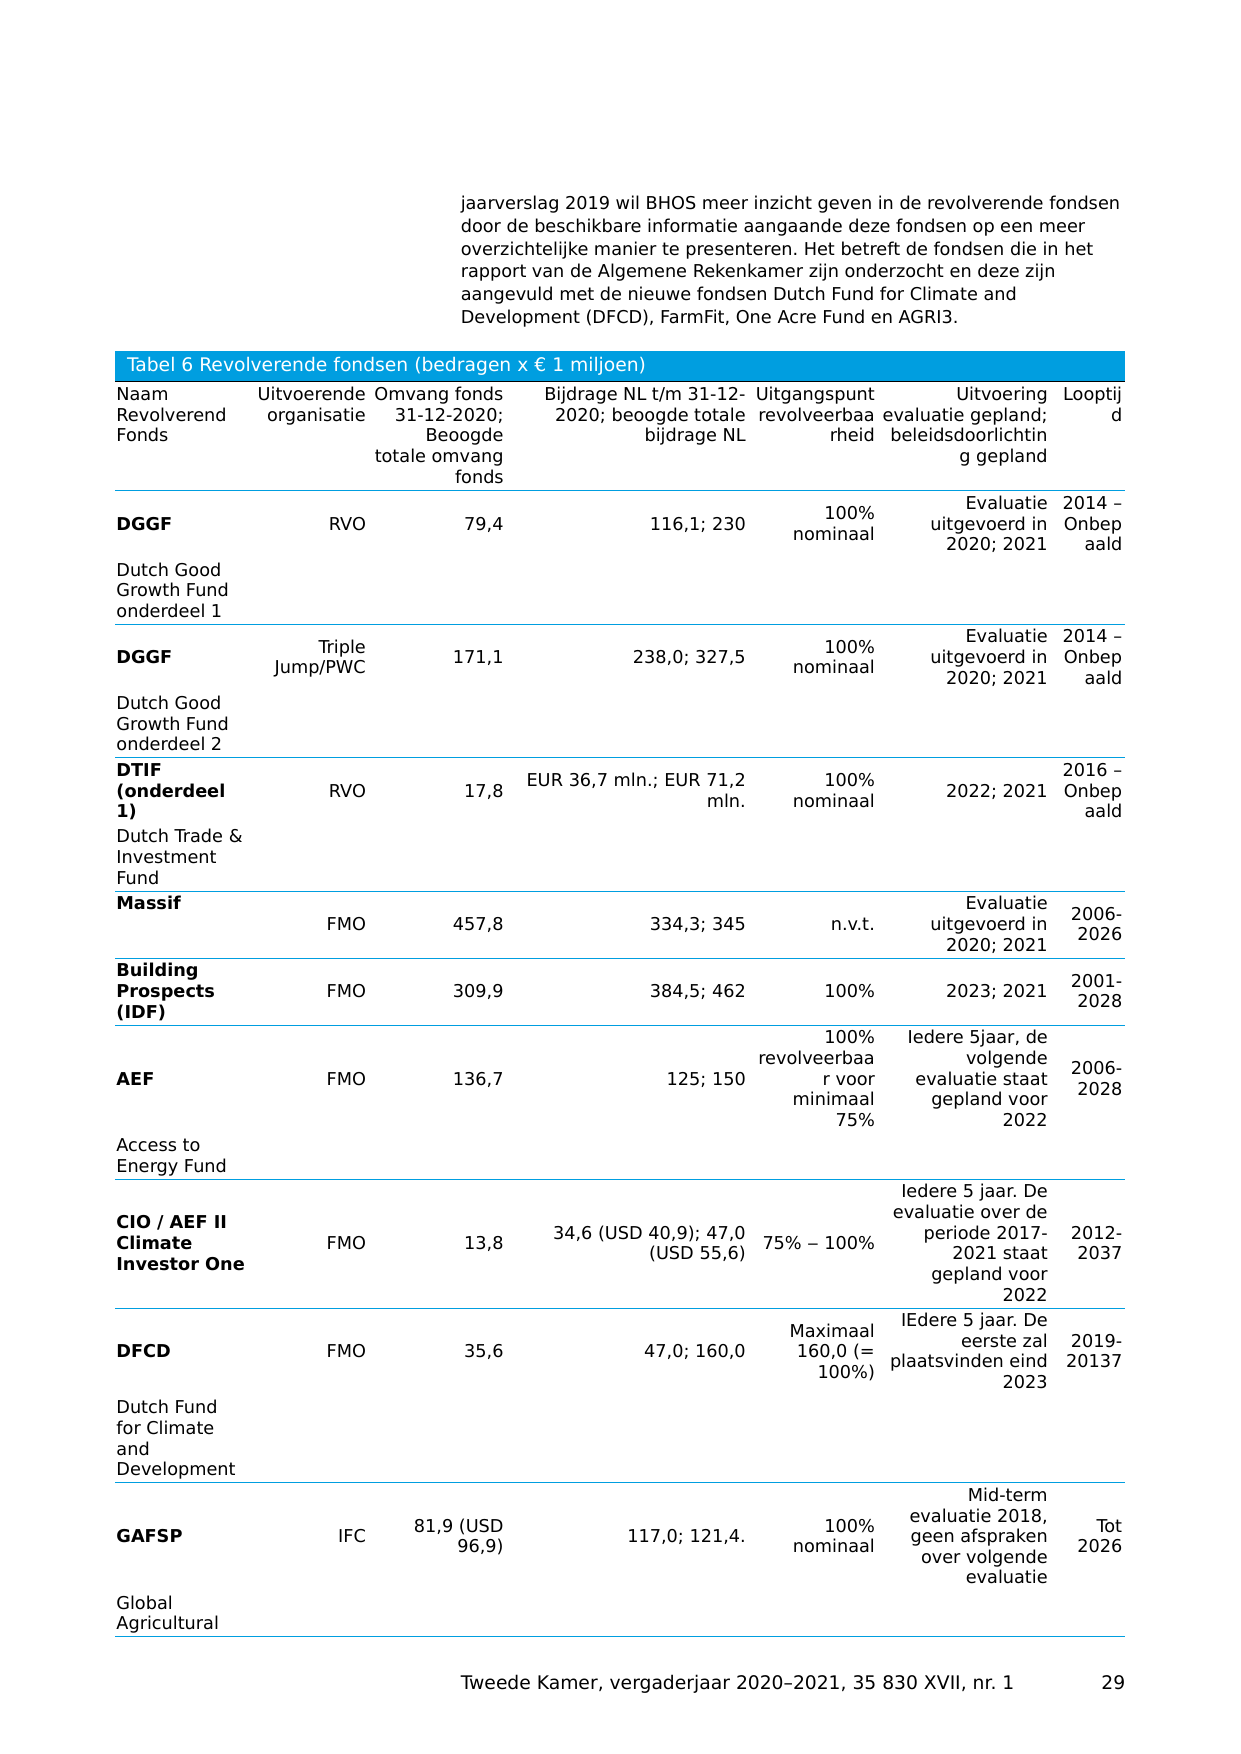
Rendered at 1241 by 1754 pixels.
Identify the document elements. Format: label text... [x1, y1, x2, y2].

table_cell FMO [249, 892, 368, 957]
table_cell DGGF [115, 491, 249, 557]
table_cell 100% nominaal [749, 625, 877, 691]
table_cell 13,8 [369, 1180, 506, 1307]
table_cell [749, 557, 877, 624]
table_cell [369, 557, 506, 624]
table_cell Iedere 5jaar, de volgende evaluatie staat gepland voor 2022 [878, 1026, 1050, 1133]
table_cell [249, 1133, 368, 1178]
table_cell 100% [749, 959, 877, 1024]
table_cell [878, 1590, 1050, 1636]
table_cell [1050, 1590, 1125, 1636]
table_cell IEdere 5 jaar. De eerste zal plaatsvinden eind 2023 [878, 1309, 1050, 1395]
table_cell 2012-2037 [1050, 1180, 1125, 1307]
table_cell [749, 1133, 877, 1178]
table_cell [1050, 691, 1125, 757]
table_cell FMO [249, 1309, 368, 1395]
table_cell [749, 1395, 877, 1482]
table_cell [369, 824, 506, 891]
table_cell [878, 691, 1050, 757]
table_cell Omvang fonds 31-12-2020; Beoogde totale omvang fonds [369, 382, 506, 490]
table_cell Massif [115, 892, 249, 957]
table_cell n.v.t. [749, 892, 877, 957]
table_cell CIO / AEF II Climate Investor One [115, 1180, 249, 1307]
table_cell Dutch Good Growth Fund onderdeel 1 [115, 557, 249, 624]
table_cell [878, 1133, 1050, 1178]
table_cell 457,8 [369, 892, 506, 957]
table_cell Building Prospects (IDF) [115, 959, 249, 1024]
table_cell 136,7 [369, 1026, 506, 1133]
table_cell [506, 691, 748, 757]
table_cell 35,6 [369, 1309, 506, 1395]
table_cell [369, 1590, 506, 1636]
table_cell EUR 36,7 mln.; EUR 71,2 mln. [506, 758, 748, 824]
table_cell 2006-2026 [1050, 892, 1125, 957]
table_cell FMO [249, 1026, 368, 1133]
table_cell Uitgangspunt revolveerbaarheid [749, 382, 877, 490]
table_cell 238,0; 327,5 [506, 625, 748, 691]
table_cell 100% nominaal [749, 1483, 877, 1590]
table_cell [506, 557, 748, 624]
table_cell DFCD [115, 1309, 249, 1395]
table_cell Uitvoering evaluatie gepland; beleidsdoorlichting gepland [878, 382, 1050, 490]
table_cell Global Agricultural [115, 1590, 249, 1636]
table_cell Dutch Good Growth Fund onderdeel 2 [115, 691, 249, 757]
table_cell 47,0; 160,0 [506, 1309, 748, 1395]
table_cell [749, 824, 877, 891]
table_cell 100% revolveerbaar voor minimaal 75% [749, 1026, 877, 1133]
table_cell FMO [249, 959, 368, 1024]
table_cell [369, 691, 506, 757]
table_cell 17,8 [369, 758, 506, 824]
table_cell 2014 –Onbepaald [1050, 625, 1125, 691]
table_cell Maximaal 160,0 (= 100%) [749, 1309, 877, 1395]
table_cell Access to Energy Fund [115, 1133, 249, 1178]
table_cell Mid-term evaluatie 2018, geen afspraken over volgende evaluatie [878, 1483, 1050, 1590]
table_cell Iedere 5 jaar. De evaluatie over de periode 2017-2021 staat gepland voor 2022 [878, 1180, 1050, 1307]
table_cell Triple Jump/PWC [249, 625, 368, 691]
table_cell 171,1 [369, 625, 506, 691]
table_cell [249, 824, 368, 891]
table_cell [878, 557, 1050, 624]
table_cell [369, 1395, 506, 1482]
table_cell 116,1; 230 [506, 491, 748, 557]
table_cell 100% nominaal [749, 491, 877, 557]
table_cell 117,0; 121,4. [506, 1483, 748, 1590]
table_cell GAFSP [115, 1483, 249, 1590]
table_cell [506, 824, 748, 891]
table_cell Bijdrage NL t/m 31-12-2020; beoogde totale bijdrage NL [506, 382, 748, 490]
table_cell 125; 150 [506, 1026, 748, 1133]
table_cell [749, 691, 877, 757]
table_header Tabel 6 Revolverende fondsen (bedragen x € 1 miljoen) [115, 351, 1125, 381]
table_cell 309,9 [369, 959, 506, 1024]
table_cell 2016 – Onbepaald [1050, 758, 1125, 824]
table_cell 2023; 2021 [878, 959, 1050, 1024]
table_cell 100% nominaal [749, 758, 877, 824]
table_cell Uitvoerende organisatie [249, 382, 368, 490]
table_cell [878, 1395, 1050, 1482]
table_cell [506, 1133, 748, 1178]
table_cell Dutch Fund for Climate and Development [115, 1395, 249, 1482]
table_cell 79,4 [369, 491, 506, 557]
table_cell Evaluatie uitgevoerd in 2020; 2021 [878, 491, 1050, 557]
table_cell 2001-2028 [1050, 959, 1125, 1024]
table_cell RVO [249, 491, 368, 557]
table_cell 2019-20137 [1050, 1309, 1125, 1395]
table_cell Naam Revolverend Fonds [115, 382, 249, 490]
table_cell Evaluatie uitgevoerd in 2020; 2021 [878, 892, 1050, 957]
table_cell [249, 1590, 368, 1636]
table_cell DGGF [115, 625, 249, 691]
table_cell [878, 824, 1050, 891]
table_cell Dutch Trade & Investment Fund [115, 824, 249, 891]
table_cell 81,9 (USD 96,9) [369, 1483, 506, 1590]
table_cell [369, 1133, 506, 1178]
text jaarverslag 2019 wil BHOS meer inzicht geven in de revolverende fondsen door de beschikbare informatie aangaande deze fondsen op een meer overzichtelijke manier te presenteren. Het betreft de fondsen die in het rapport van de Algemene Rekenkamer zijn onderzocht en deze zijn aangevuld met de nieuwe fondsen Dutch Fund for Climate and Development (DFCD), FarmFit, One Acre Fund en AGRI3. [461, 191, 1125, 328]
table_cell [749, 1590, 877, 1636]
table_cell [506, 1590, 748, 1636]
table_cell AEF [115, 1026, 249, 1133]
table_cell [249, 691, 368, 757]
table_cell [249, 557, 368, 624]
table_cell DTIF (onderdeel 1) [115, 758, 249, 824]
table_cell Evaluatie uitgevoerd in 2020; 2021 [878, 625, 1050, 691]
table_cell FMO [249, 1180, 368, 1307]
table_cell [249, 1395, 368, 1482]
table_cell 2006-2028 [1050, 1026, 1125, 1133]
table_cell 334,3; 345 [506, 892, 748, 957]
table_cell Looptijd [1050, 382, 1125, 490]
table_cell 2014 – Onbepaald [1050, 491, 1125, 557]
table_cell 34,6 (USD 40,9); 47,0 (USD 55,6) [506, 1180, 748, 1307]
table_cell [1050, 557, 1125, 624]
table_cell [506, 1395, 748, 1482]
table_cell Tot 2026 [1050, 1483, 1125, 1590]
table_cell [1050, 824, 1125, 891]
table_cell 384,5; 462 [506, 959, 748, 1024]
table_cell IFC [249, 1483, 368, 1590]
table_cell [1050, 1395, 1125, 1482]
table_cell 2022; 2021 [878, 758, 1050, 824]
table_cell 75% ‒ 100% [749, 1180, 877, 1307]
table_cell RVO [249, 758, 368, 824]
table_cell [1050, 1133, 1125, 1178]
